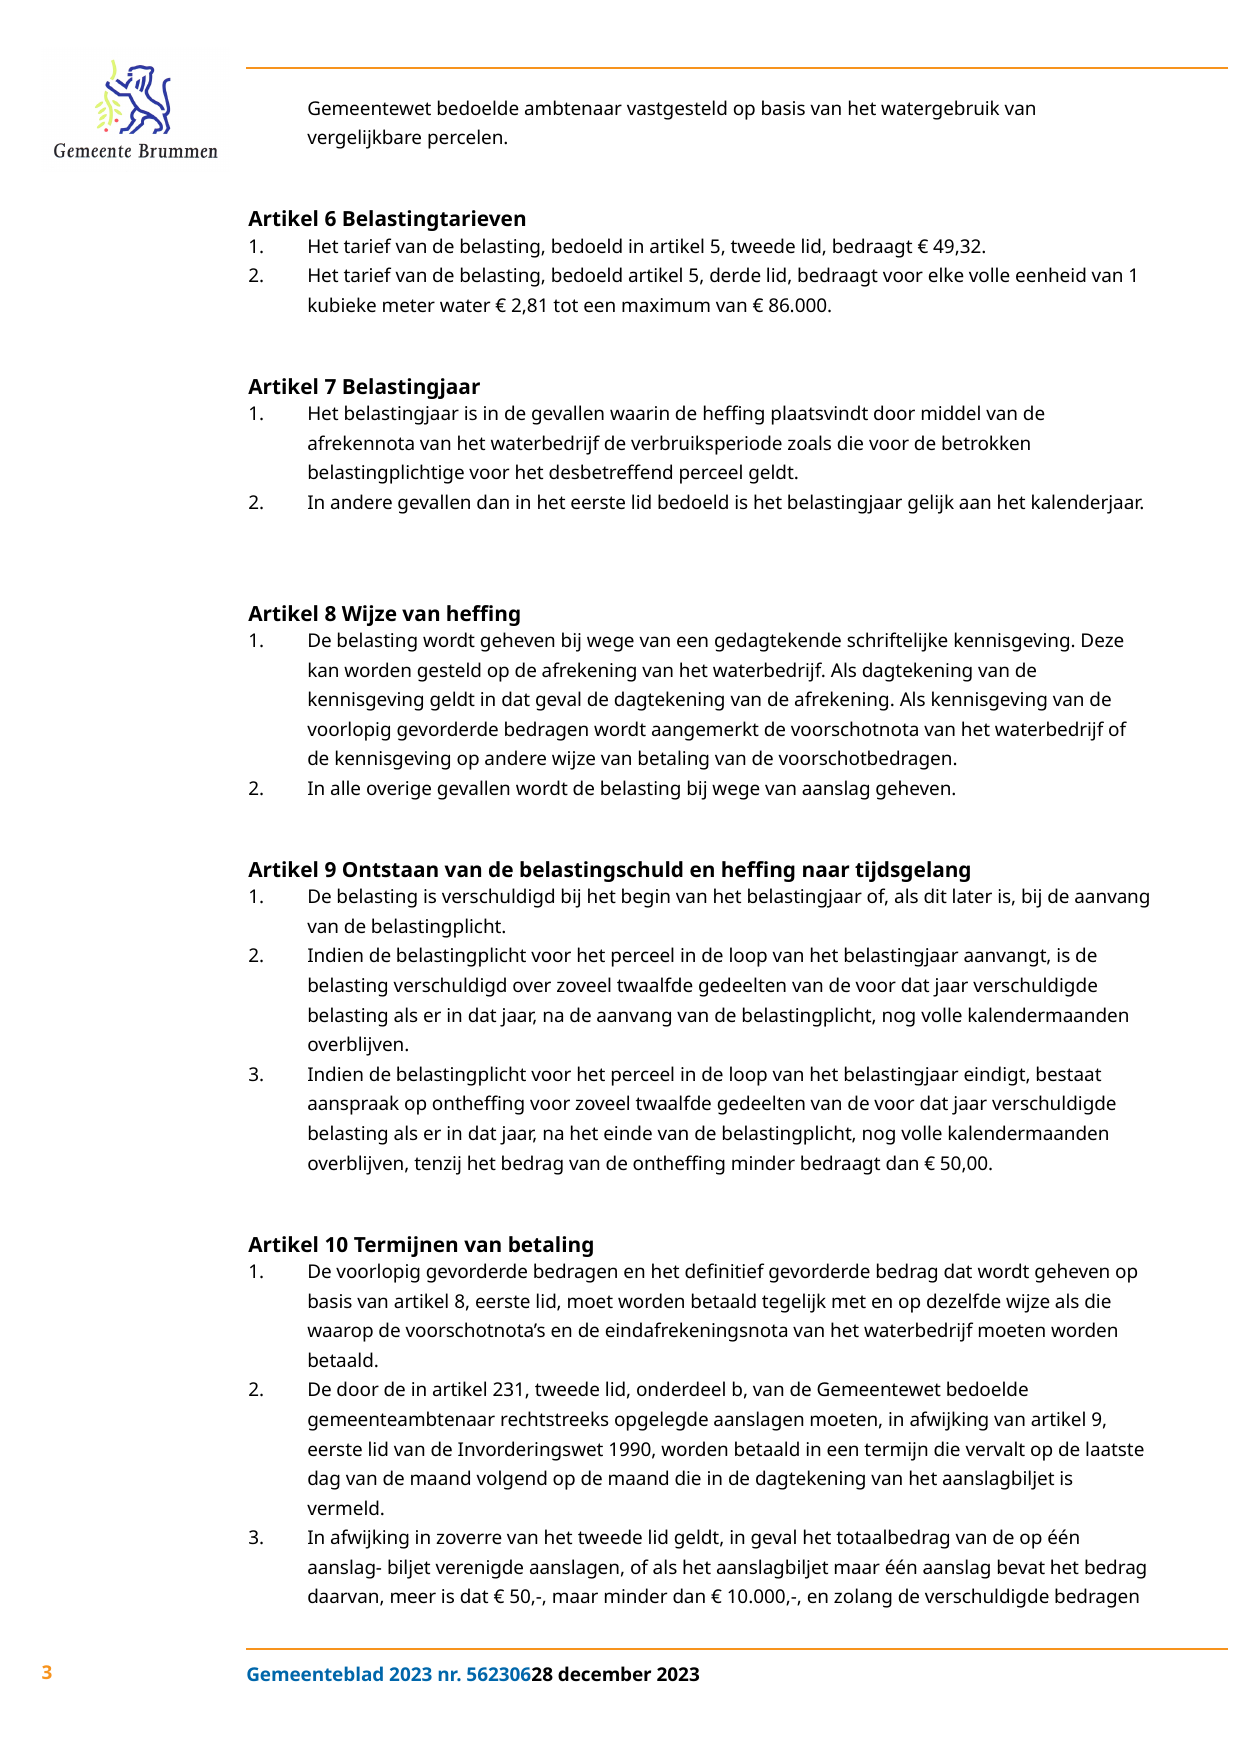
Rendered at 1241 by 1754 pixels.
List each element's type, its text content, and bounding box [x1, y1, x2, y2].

list Het tarief van de belasting, bedoeld in artikel 5, tweede lid, bedraagt € 49,32. [248, 233, 1152, 258]
list De belasting is verschuldigd bij het begin van het belastingjaar of, als dit later is, bij de aanvang van de belastingplicht. [248, 883, 1152, 939]
list De belasting wordt geheven bij wege van een gedagtekende schriftelijke kennisgeving. Deze kan worden gesteld op de afrekening van het waterbedrijf. Als dagtekening van de kennisgeving geldt in dat geval de dagtekening van de afrekening. Als kennisgeving van de voorlopig gevorderde bedragen wordt aangemerkt de voorschotnota van het waterbedrijf of de kennisgeving op andere wijze van betaling van de voorschotbedragen. [248, 627, 1152, 771]
list Het belastingjaar is in de gevallen waarin de heffing plaatsvindt door middel van de afrekennota van het waterbedrijf de verbruiksperiode zoals die voor de betrokken belastingplichtige voor het desbetreffend perceel geldt. [248, 400, 1152, 485]
list Indien de belastingplicht voor het perceel in de loop van het belastingjaar eindigt, bestaat aanspraak op ontheffing voor zoveel twaalfde gedeelten van de voor dat jaar verschuldigde belasting als er in dat jaar, na het einde van de belastingplicht, nog volle kalendermaanden overblijven, tenzij het bedrag van de ontheffing minder bedraagt dan € 50,00. [248, 1061, 1152, 1176]
list Gemeentewet bedoelde ambtenaar vastgesteld op basis van het watergebruik van vergelijkbare percelen. [248, 95, 1152, 150]
text Artikel 6 Belastingtarieven [248, 204, 1152, 233]
list In andere gevallen dan in het eerste lid bedoeld is het belastingjaar gelijk aan het kalenderjaar. [248, 489, 1152, 515]
list Indien de belastingplicht voor het perceel in de loop van het belastingjaar aanvangt, is de belasting verschuldigd over zoveel twaalfde gedeelten van de voor dat jaar verschuldigde belasting als er in dat jaar, na de aanvang van de belastingplicht, nog volle kalendermaanden overblijven. [248, 943, 1152, 1057]
list Het tarief van de belasting, bedoeld artikel 5, derde lid, bedraagt voor elke volle eenheid van 1 kubieke meter water € 2,81 tot een maximum van € 86.000. [248, 262, 1152, 318]
text Artikel 10 Termijnen van betaling [248, 1230, 1152, 1258]
text Artikel 9 Ontstaan van de belastingschuld en heffing naar tijdsgelang [248, 855, 1152, 883]
list In afwijking in zoverre van het tweede lid geldt, in geval het totaalbedrag van de op één aanslag- biljet verenigde aanslagen, of als het aanslagbiljet maar één aanslag bevat het bedrag daarvan, meer is dat € 50,-, maar minder dan € 10.000,-, en zolang de verschuldigde bedragen [248, 1524, 1152, 1609]
picture [41, 47, 231, 172]
text Artikel 8 Wijze van heffing [248, 599, 1152, 627]
list In alle overige gevallen wordt de belasting bij wege van aanslag geheven. [248, 775, 1152, 801]
list De door de in artikel 231, tweede lid, onderdeel b, van de Gemeentewet bedoelde gemeenteambtenaar rechtstreeks opgelegde aanslagen moeten, in afwijking van artikel 9, eerste lid van de Invorderingswet 1990, worden betaald in een termijn die vervalt op de laatste dag van de maand volgend op de maand die in de dagtekening van het aanslagbiljet is vermeld. [248, 1377, 1152, 1521]
list De voorlopig gevorderde bedragen en het definitief gevorderde bedrag dat wordt geheven op basis van artikel 8, eerste lid, moet worden betaald tegelijk met en op dezelfde wijze als die waarop de voorschotnota’s en de eindafrekeningsnota van het waterbedrijf moeten worden betaald. [248, 1258, 1152, 1373]
text Artikel 7 Belastingjaar [248, 372, 1152, 400]
